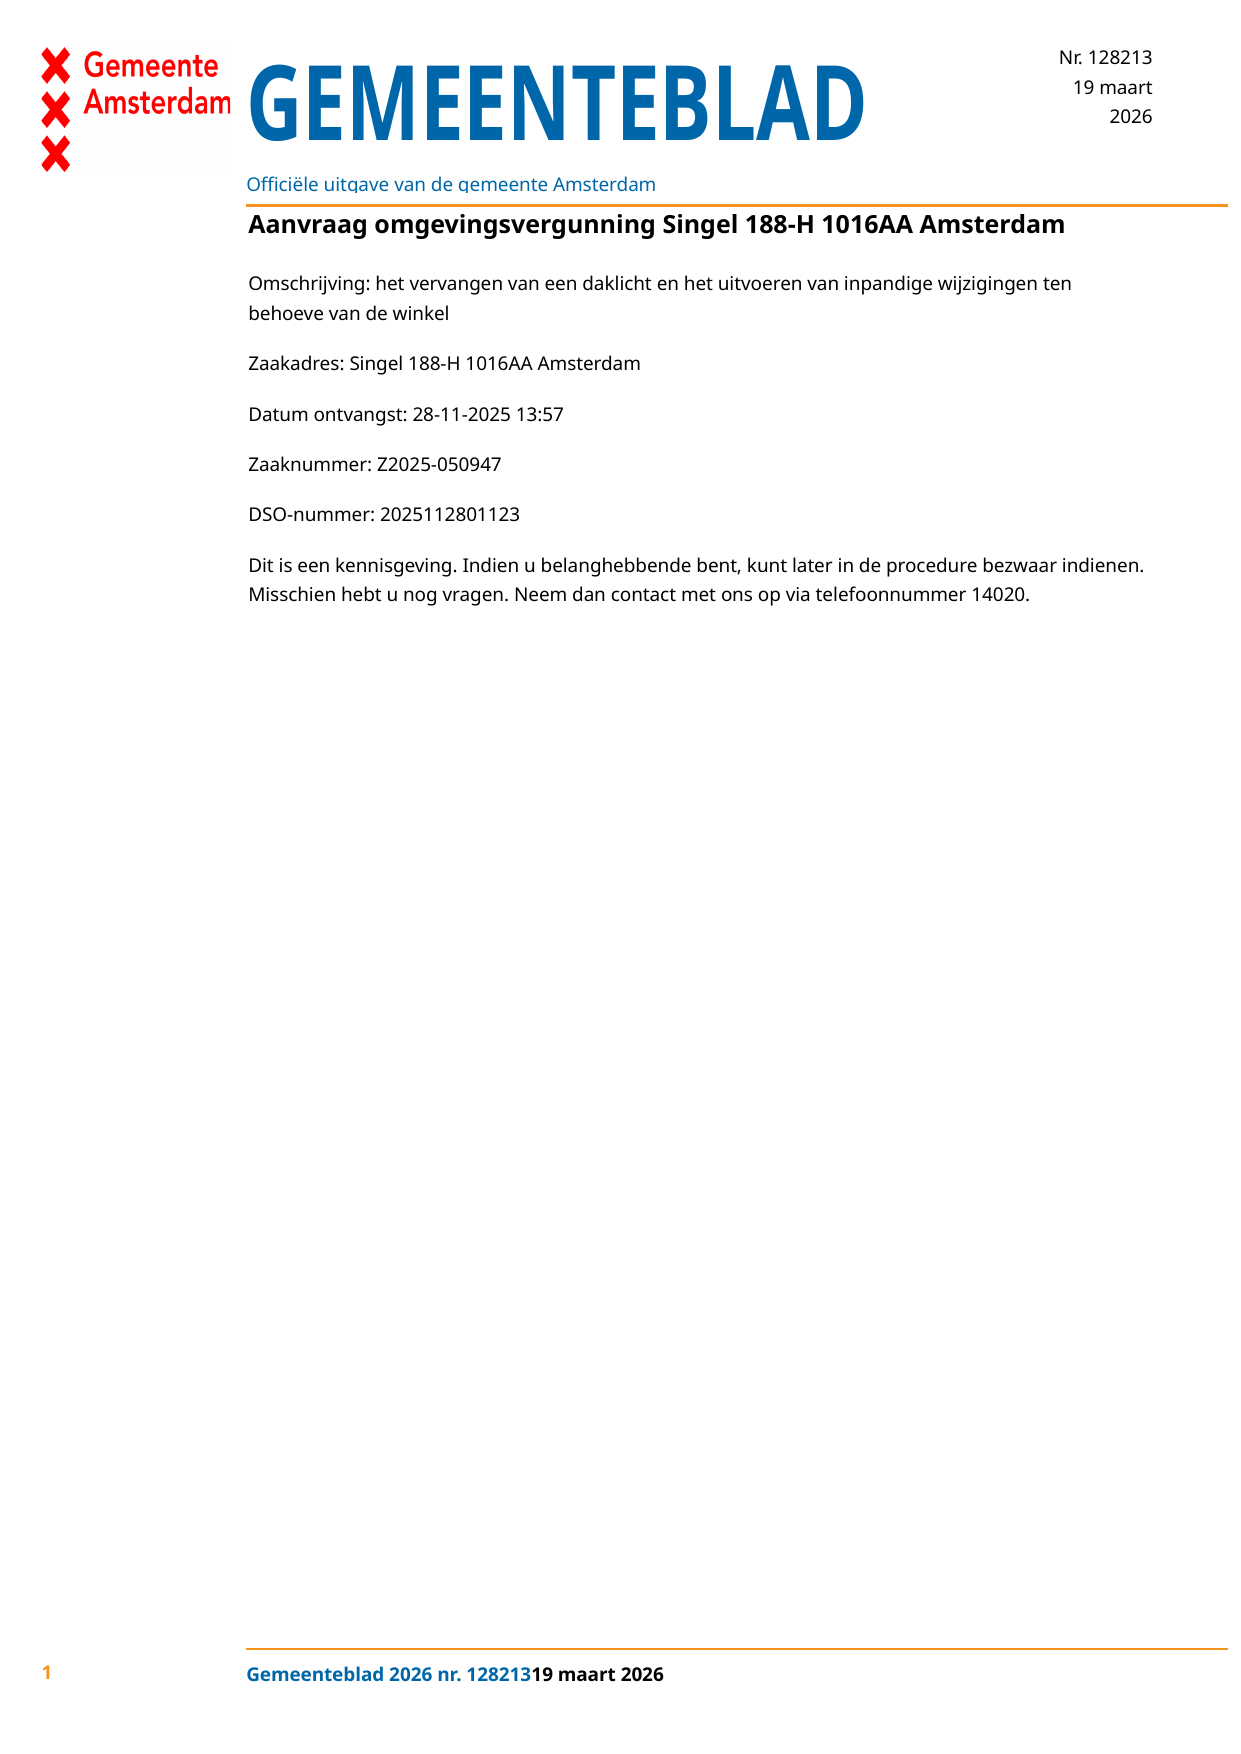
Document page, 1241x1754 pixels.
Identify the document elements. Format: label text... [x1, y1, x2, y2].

text Zaaknummer: Z2025-050947 [248, 451, 1152, 477]
text Zaakadres: Singel 188-H 1016AA Amsterdam [248, 350, 1152, 376]
text Datum ontvangst: 28-11-2025 13:57 [248, 401, 1152, 426]
text Dit is een kennisgeving. Indien u belanghebbende bent, kunt later in de procedure bezwaar indienen. Misschien hebt u nog vragen. Neem dan contact met ons op via telefoonnummer 14020. [248, 552, 1152, 607]
picture [41, 47, 231, 172]
text Aanvraag omgevingsvergunning Singel 188-H 1016AA Amsterdam [248, 207, 1152, 241]
text DSO-nummer: 2025112801123 [248, 502, 1152, 527]
text Omschrijving: het vervangen van een daklicht en het uitvoeren van inpandige wijzigingen ten behoeve van de winkel [248, 270, 1152, 326]
